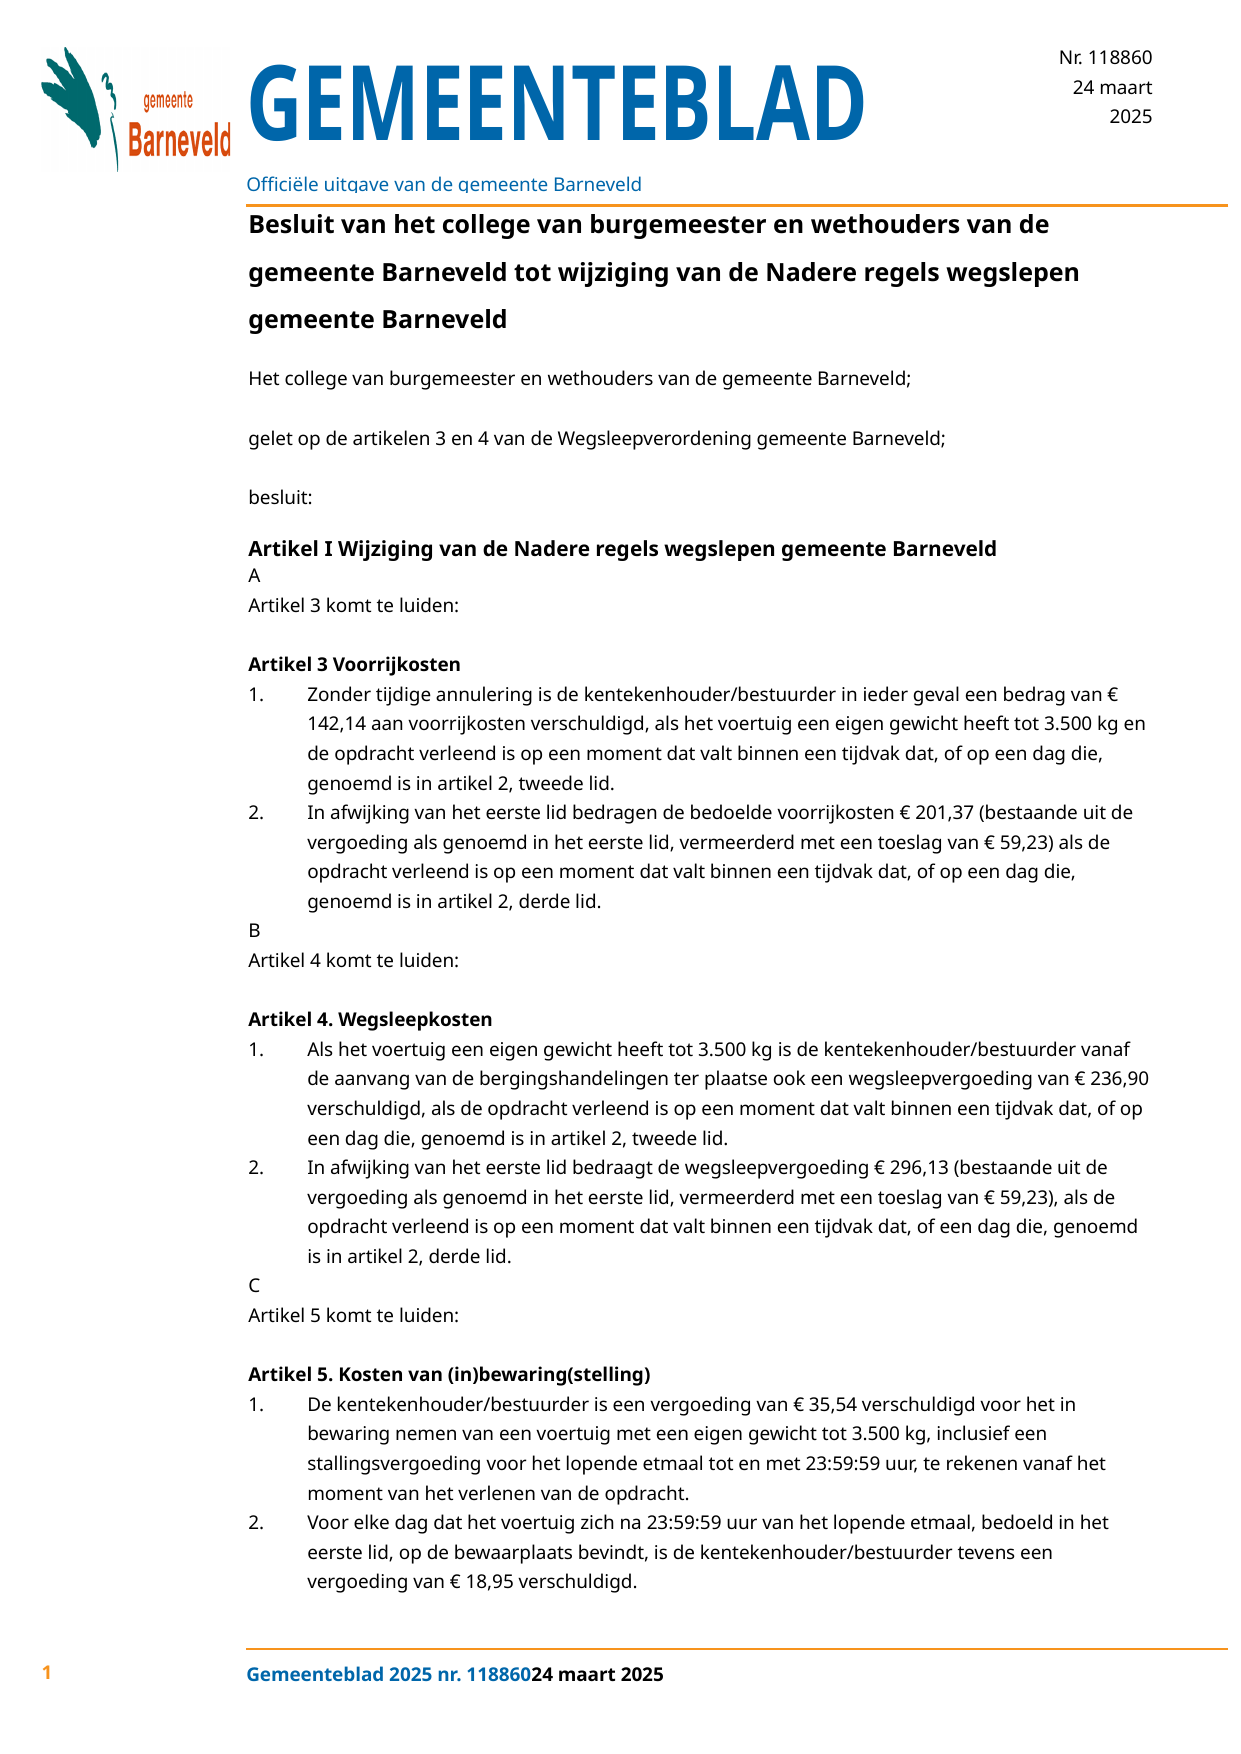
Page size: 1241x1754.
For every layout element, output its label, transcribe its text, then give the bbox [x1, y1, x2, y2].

list In afwijking van het eerste lid bedraagt de wegsleepvergoeding € 296,13 (bestaande uit de vergoeding als genoemd in het eerste lid, vermeerderd met een toeslag van € 59,23), als de opdracht verleend is op een moment dat valt binnen een tijdvak dat, of een dag die, genoemd is in artikel 2, derde lid. [248, 1154, 1152, 1269]
text Besluit van het college van burgemeester en wethouders van de gemeente Barneveld tot wijziging van de Nadere regels wegslepen gemeente Barneveld [248, 207, 1152, 336]
text Artikel 5. Kosten van (in)bewaring(stelling) [248, 1361, 1152, 1387]
list Zonder tijdige annulering is de kentekenhouder/bestuurder in ieder geval een bedrag van € 142,14 aan voorrijkosten verschuldigd, als het voertuig een eigen gewicht heeft tot 3.500 kg en de opdracht verleend is op een moment dat valt binnen een tijdvak dat, of op een dag die, genoemd is in artikel 2, tweede lid. [248, 681, 1152, 796]
text C [248, 1273, 1152, 1298]
text Artikel 4. Wegsleepkosten [248, 1006, 1152, 1032]
list De kentekenhouder/bestuurder is een vergoeding van € 35,54 verschuldigd voor het in bewaring nemen van een voertuig met een eigen gewicht tot 3.500 kg, inclusief een stallingsvergoeding voor het lopende etmaal tot en met 23:59:59 uur, te rekenen vanaf het moment van het verlenen van de opdracht. [248, 1391, 1152, 1506]
text gelet op de artikelen 3 en 4 van de Wegsleepverordening gemeente Barneveld; [248, 425, 1152, 450]
list Voor elke dag dat het voertuig zich na 23:59:59 uur van het lopende etmaal, bedoeld in het eerste lid, op de bewaarplaats bevindt, is de kentekenhouder/bestuurder tevens een vergoeding van € 18,95 verschuldigd. [248, 1509, 1152, 1594]
text Artikel 4 komt te luiden: [248, 947, 1152, 973]
text besluit: [248, 484, 1152, 509]
list Als het voertuig een eigen gewicht heeft tot 3.500 kg is de kentekenhouder/bestuurder vanaf de aanvang van de bergingshandelingen ter plaatse ook een wegsleepvergoeding van € 236,90 verschuldigd, als de opdracht verleend is op een moment dat valt binnen een tijdvak dat, of op een dag die, genoemd is in artikel 2, tweede lid. [248, 1036, 1152, 1151]
text Artikel I Wijziging van de Nadere regels wegslepen gemeente Barneveld [248, 534, 1152, 563]
text Artikel 3 komt te luiden: [248, 592, 1152, 618]
text B [248, 918, 1152, 943]
text A [248, 563, 1152, 588]
text Artikel 5 komt te luiden: [248, 1302, 1152, 1328]
text Het college van burgemeester en wethouders van de gemeente Barneveld; [248, 366, 1152, 391]
list In afwijking van het eerste lid bedragen de bedoelde voorrijkosten € 201,37 (bestaande uit de vergoeding als genoemd in het eerste lid, vermeerderd met een toeslag van € 59,23) als de opdracht verleend is op een moment dat valt binnen een tijdvak dat, of op een dag die, genoemd is in artikel 2, derde lid. [248, 799, 1152, 914]
picture [41, 47, 231, 172]
text Artikel 3 Voorrijkosten [248, 651, 1152, 677]
